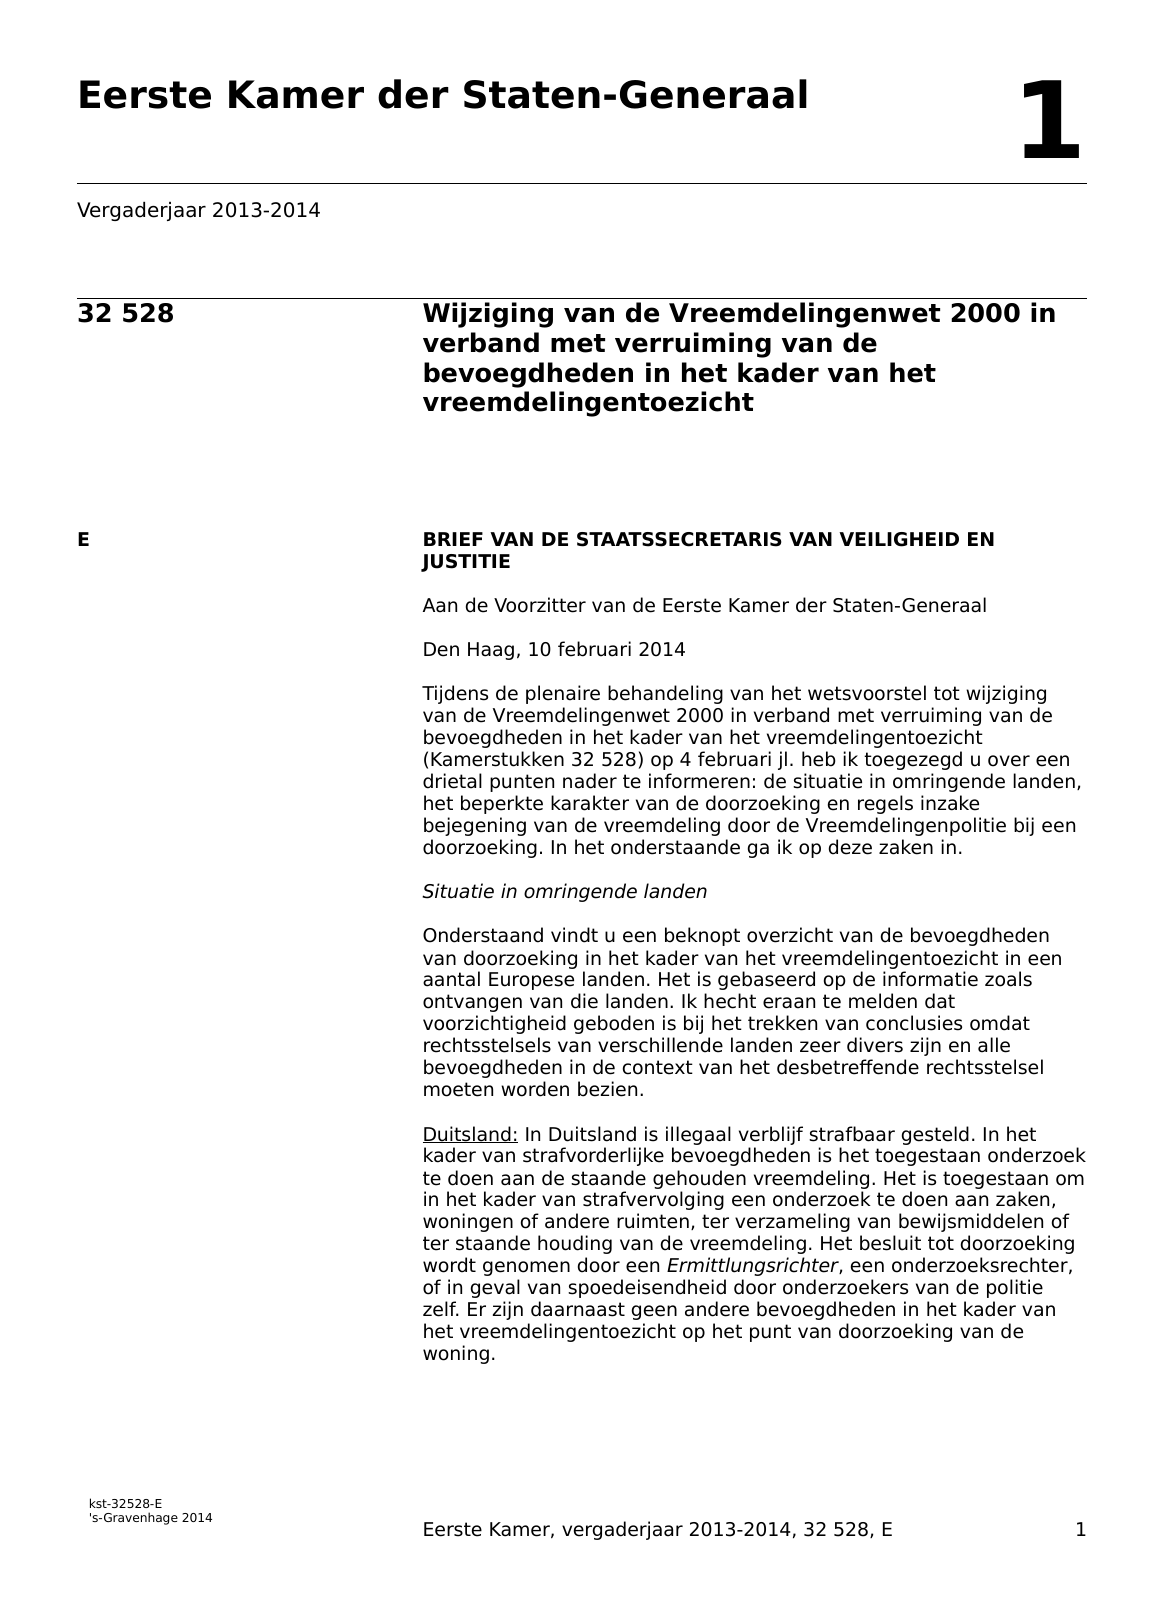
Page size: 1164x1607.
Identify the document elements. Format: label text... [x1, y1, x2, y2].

subtitle E BRIEF VAN DE STAATSSECRETARIS VAN VEILIGHEID EN JUSTITIE [77, 529, 1087, 573]
table_header Eerste Kamer der Staten-Generaal [77, 59, 886, 183]
subtitle 32 528 Wijziging van de Vreemdelingenwet 2000 in verband met verruiming van de bevoegdheden in het kader van het vreemdelingentoezicht [77, 299, 1087, 418]
text Aan de Voorzitter van de Eerste Kamer der Staten-Generaal [422, 595, 1087, 617]
table_header 1 [886, 59, 1087, 183]
text 's-Gravenhage 2014 [88, 1511, 323, 1525]
text Tijdens de plenaire behandeling van het wetsvoorstel tot wijziging van de Vreemdelingenwet 2000 in verband met verruiming van de bevoegdheden in het kader van het vreemdelingentoezicht (Kamerstukken 32 528) op 4 februari jl. heb ik toegezegd u over een drietal punten nader te informeren: de situatie in omringende landen, het beperkte karakter van de doorzoeking en regels inzake bejegening van de vreemdeling door de Vreemdelingenpolitie bij een doorzoeking. In het onderstaande ga ik op deze zaken in. [422, 683, 1087, 859]
table_cell Vergaderjaar 2013-2014 [77, 184, 1087, 298]
text Onderstaand vindt u een beknopt overzicht van de bevoegdheden van doorzoeking in het kader van het vreemdelingentoezicht in een aantal Europese landen. Het is gebaseerd op de informatie zoals ontvangen van die landen. Ik hecht eraan te melden dat voorzichtigheid geboden is bij het trekken van conclusies omdat rechtsstelsels van verschillende landen zeer divers zijn en alle bevoegdheden in de context van het desbetreffende rechtsstelsel moeten worden bezien. [422, 925, 1087, 1101]
subtitle Situatie in omringende landen [422, 881, 1087, 903]
text kst-32528-E [88, 1497, 323, 1511]
text Den Haag, 10 februari 2014 [422, 639, 1087, 661]
text Duitsland: In Duitsland is illegaal verblijf strafbaar gesteld. In het kader van strafvorderlijke bevoegdheden is het toegestaan onderzoek te doen aan de staande gehouden vreemdeling. Het is toegestaan om in het kader van strafvervolging een onderzoek te doen aan zaken, woningen of andere ruimten, ter verzameling van bewijsmiddelen of ter staande houding van de vreemdeling. Het besluit tot doorzoeking wordt genomen door een Ermittlungsrichter, een onderzoeksrechter, of in geval van spoedeisendheid door onderzoekers van de politie zelf. Er zijn daarnaast geen andere bevoegdheden in het kader van het vreemdelingentoezicht op het punt van doorzoeking van de woning. [422, 1123, 1087, 1365]
